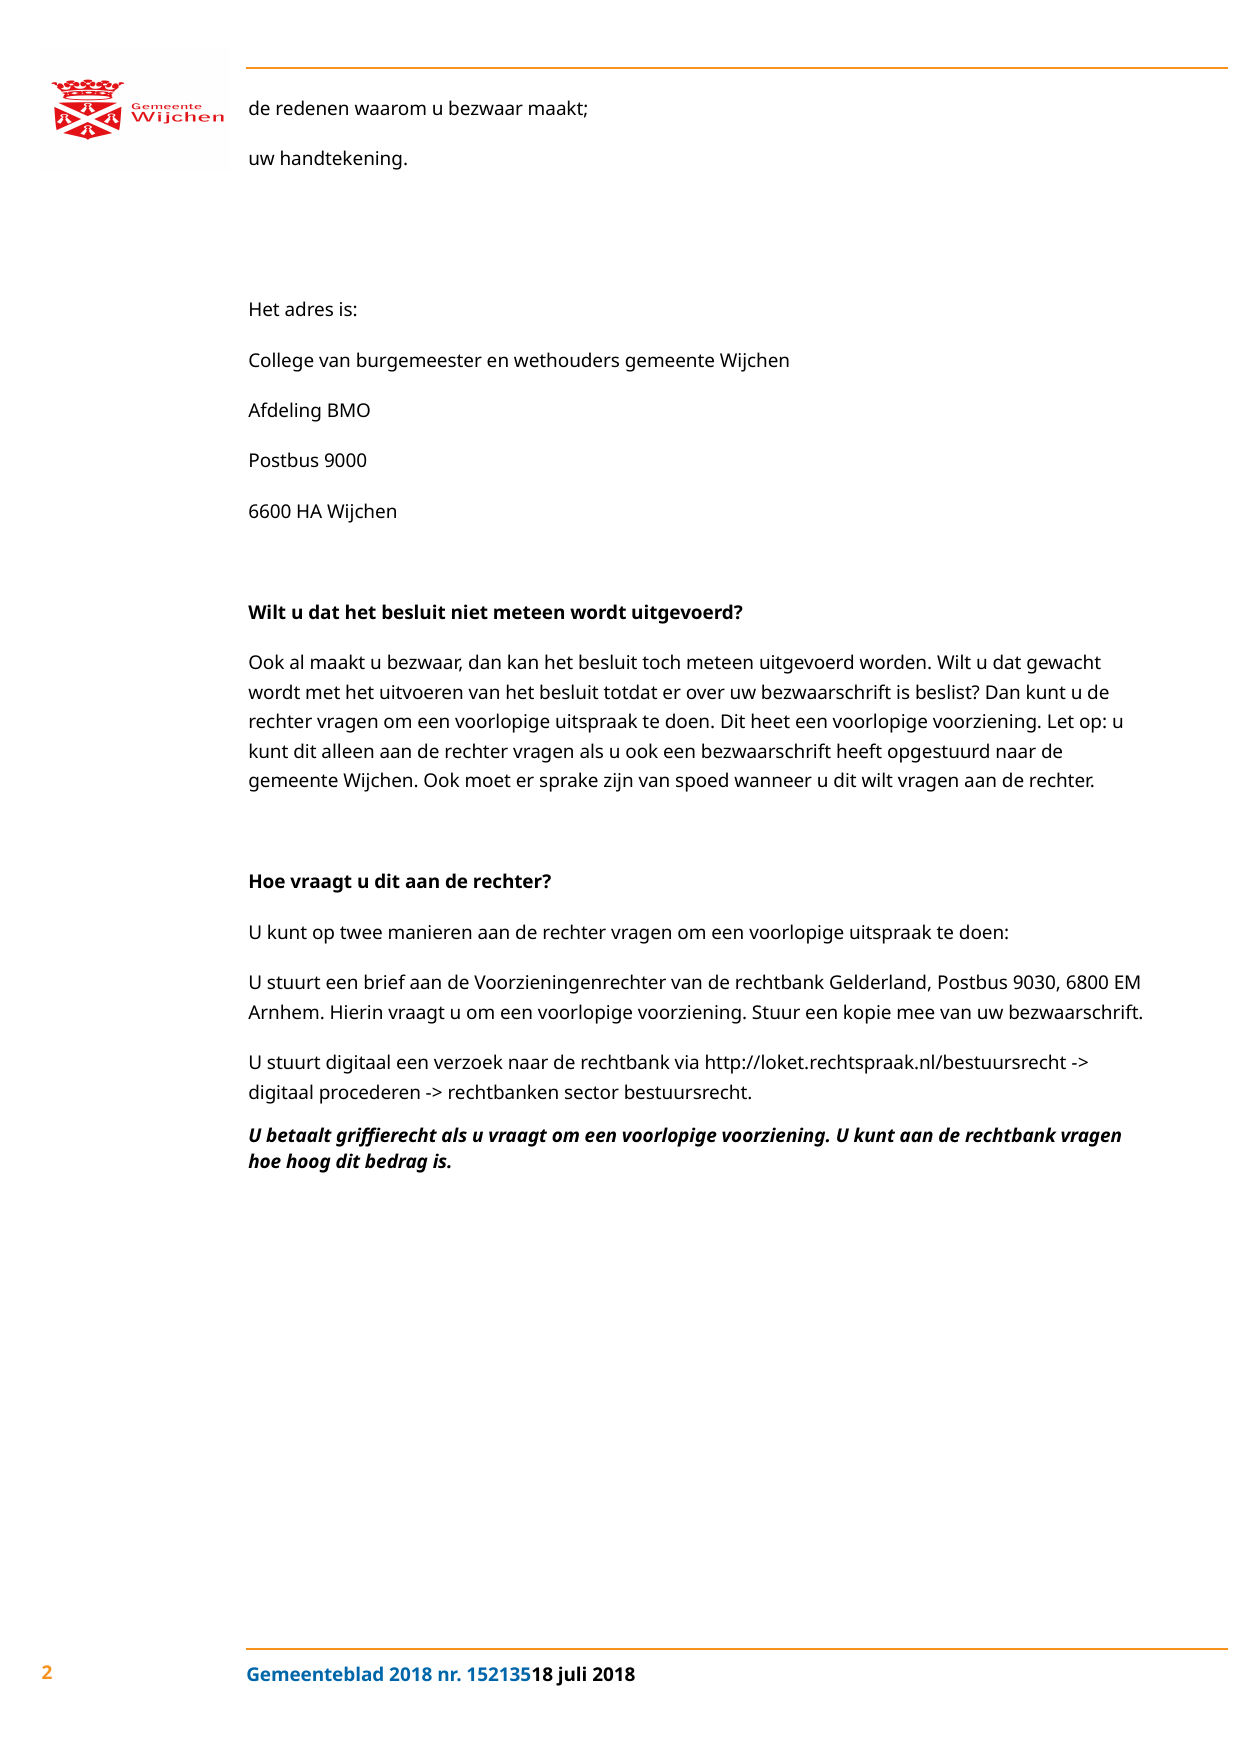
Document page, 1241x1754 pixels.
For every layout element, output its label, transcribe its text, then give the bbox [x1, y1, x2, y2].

text Het adres is: [248, 296, 1152, 322]
text uw handtekening. [248, 145, 1152, 171]
text Postbus 9000 [248, 448, 1152, 473]
text 6600 HA Wijchen [248, 498, 1152, 524]
text Hoe vraagt u dit aan de rechter? [248, 868, 1152, 894]
text de redenen waarom u bezwaar maakt; [248, 95, 1152, 121]
text U stuurt een brief aan de Voorzieningenrechter van de rechtbank Gelderland, Postbus 9030, 6800 EM Arnhem. Hierin vraagt u om een voorlopige voorziening. Stuur een kopie mee van uw bezwaarschrift. [248, 969, 1152, 1025]
text U betaalt griffierecht als u vraagt om een voorlopige voorziening. U kunt aan de rechtbank vragen hoe hoog dit bedrag is. [248, 1122, 1152, 1173]
text Ook al maakt u bezwaar, dan kan het besluit toch meteen uitgevoerd worden. Wilt u dat gewacht wordt met het uitvoeren van het besluit totdat er over uw bezwaarschrift is beslist? Dan kunt u de rechter vragen om een voorlopige uitspraak te doen. Dit heet een voorlopige voorziening. Let op: u kunt dit alleen aan de rechter vragen als u ook een bezwaarschrift heeft opgestuurd naar de gemeente Wijchen. Ook moet er sprake zijn van spoed wanneer u dit wilt vragen aan de rechter. [248, 649, 1152, 793]
text U kunt op twee manieren aan de rechter vragen om een voorlopige uitspraak te doen: [248, 919, 1152, 945]
text Wilt u dat het besluit niet meteen wordt uitgevoerd? [248, 599, 1152, 625]
text U stuurt digitaal een verzoek naar de rechtbank via http://loket.rechtspraak.nl/bestuursrecht -> digitaal procederen -> rechtbanken sector bestuursrecht. [248, 1049, 1152, 1105]
text Afdeling BMO [248, 397, 1152, 423]
picture [41, 47, 231, 172]
text College van burgemeester en wethouders gemeente Wijchen [248, 347, 1152, 373]
